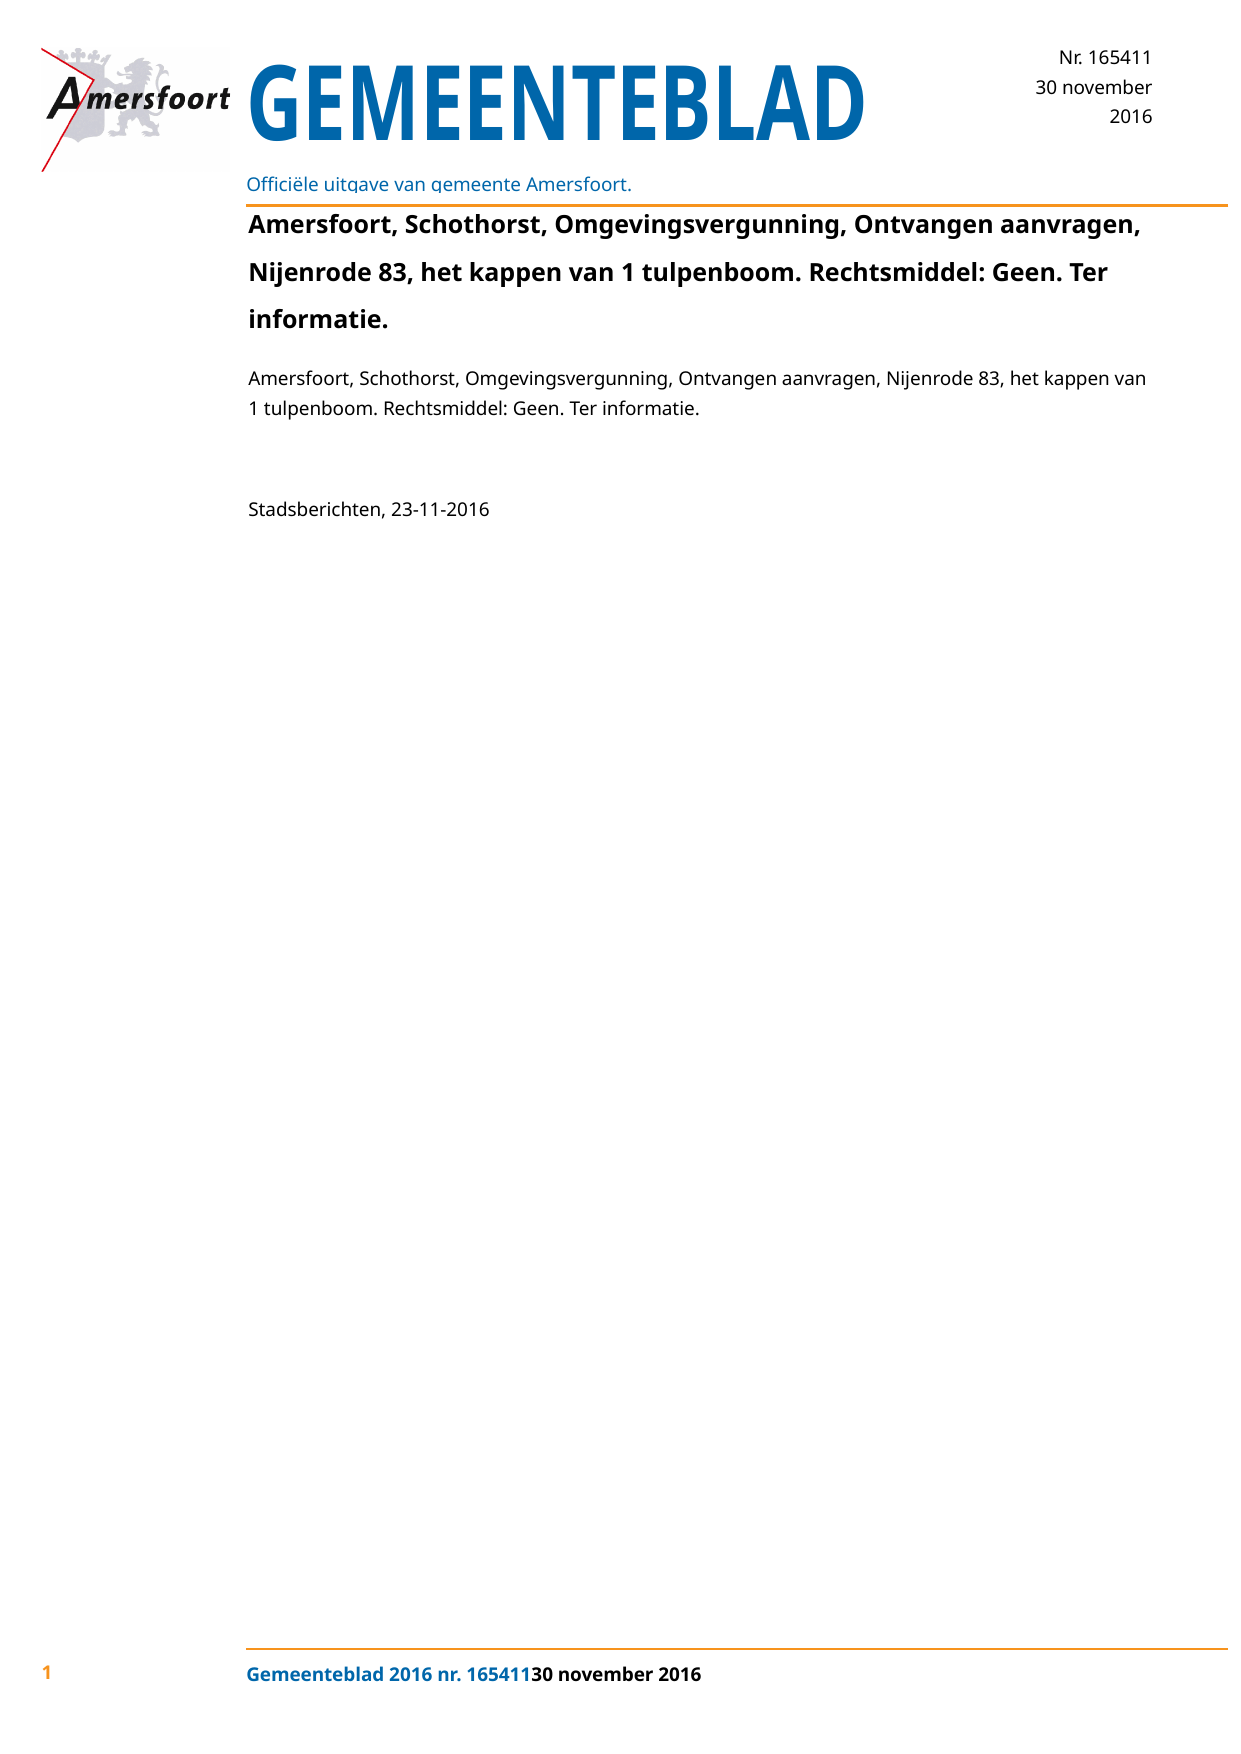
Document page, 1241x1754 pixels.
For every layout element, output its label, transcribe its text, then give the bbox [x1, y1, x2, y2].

picture [41, 47, 231, 172]
text Amersfoort, Schothorst, Omgevingsvergunning, Ontvangen aanvragen, Nijenrode 83, het kappen van 1 tulpenboom. Rechtsmiddel: Geen. Ter informatie. [248, 366, 1152, 421]
text Stadsberichten, 23-11-2016 [248, 496, 1152, 522]
text Amersfoort, Schothorst, Omgevingsvergunning, Ontvangen aanvragen, Nijenrode 83, het kappen van 1 tulpenboom. Rechtsmiddel: Geen. Ter informatie. [248, 207, 1152, 336]
